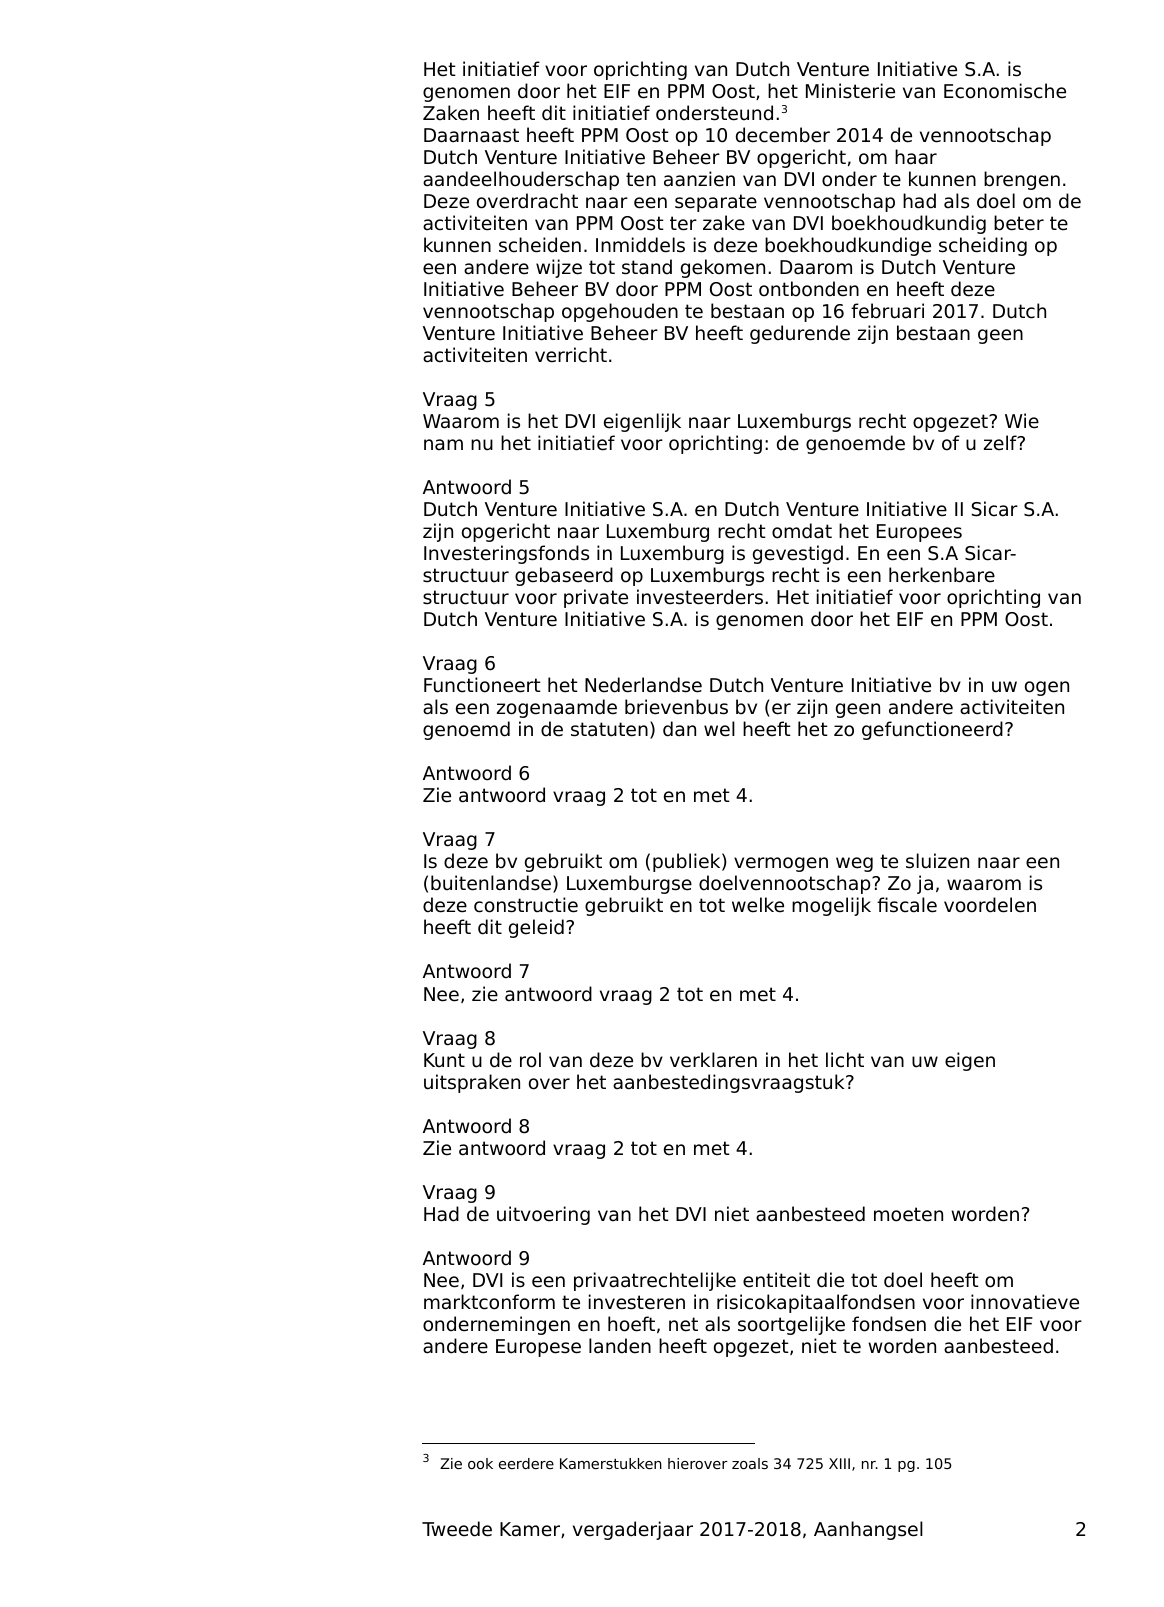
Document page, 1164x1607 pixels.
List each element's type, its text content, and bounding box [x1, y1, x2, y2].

text Dutch Venture Initiative S.A. en Dutch Venture Initiative II Sicar S.A. zijn opgericht naar Luxemburg recht omdat het Europees Investeringsfonds in Luxemburg is gevestigd. En een S.A Sicar-structuur gebaseerd op Luxemburgs recht is een herkenbare structuur voor private investeerders. Het initiatief voor oprichting van Dutch Venture Initiative S.A. is genomen door het EIF en PPM Oost. [422, 499, 1087, 631]
text Daarnaast heeft PPM Oost op 10 december 2014 de vennootschap Dutch Venture Initiative Beheer BV opgericht, om haar aandeelhouderschap ten aanzien van DVI onder te kunnen brengen. Deze overdracht naar een separate vennootschap had als doel om de activiteiten van PPM Oost ter zake van DVI boekhoudkundig beter te kunnen scheiden. Inmiddels is deze boekhoudkundige scheiding op een andere wijze tot stand gekomen. Daarom is Dutch Venture Initiative Beheer BV door PPM Oost ontbonden en heeft deze vennootschap opgehouden te bestaan op 16 februari 2017. Dutch Venture Initiative Beheer BV heeft gedurende zijn bestaan geen activiteiten verricht. [422, 125, 1087, 367]
text Had de uitvoering van het DVI niet aanbesteed moeten worden? [422, 1204, 1087, 1226]
text Vraag 8 [422, 1028, 1087, 1049]
text Antwoord 9 [422, 1248, 1087, 1270]
text Antwoord 8 [422, 1116, 1087, 1138]
text Het initiatief voor oprichting van Dutch Venture Initiative S.A. is genomen door het EIF en PPM Oost, het Ministerie van Economische Zaken heeft dit initiatief ondersteund. [422, 59, 1087, 125]
text Waarom is het DVI eigenlijk naar Luxemburgs recht opgezet? Wie nam nu het initiatief voor oprichting: de genoemde bv of u zelf? [422, 411, 1087, 455]
text Zie ook eerdere Kamerstukken hierover zoals 34 725 XIII, nr. 1 pg. 105 [422, 1452, 1087, 1474]
text Zie antwoord vraag 2 tot en met 4. [422, 1138, 1087, 1160]
text Antwoord 6 [422, 763, 1087, 785]
text Nee, DVI is een privaatrechtelijke entiteit die tot doel heeft om marktconform te investeren in risicokapitaalfondsen voor innovatieve ondernemingen en hoeft, net als soortgelijke fondsen die het EIF voor andere Europese landen heeft opgezet, niet te worden aanbesteed. [422, 1270, 1087, 1358]
text Nee, zie antwoord vraag 2 tot en met 4. [422, 983, 1087, 1005]
text Is deze bv gebruikt om (publiek) vermogen weg te sluizen naar een (buitenlandse) Luxemburgse doelvennootschap? Zo ja, waarom is deze constructie gebruikt en tot welke mogelijk fiscale voordelen heeft dit geleid? [422, 851, 1087, 939]
text Antwoord 5 [422, 477, 1087, 499]
text Antwoord 7 [422, 961, 1087, 983]
text Zie antwoord vraag 2 tot en met 4. [422, 785, 1087, 807]
text Functioneert het Nederlandse Dutch Venture Initiative bv in uw ogen als een zogenaamde brievenbus bv (er zijn geen andere activiteiten genoemd in de statuten) dan wel heeft het zo gefunctioneerd? [422, 675, 1087, 741]
text Vraag 9 [422, 1182, 1087, 1204]
text Vraag 7 [422, 829, 1087, 851]
text Vraag 6 [422, 653, 1087, 675]
text Kunt u de rol van deze bv verklaren in het licht van uw eigen uitspraken over het aanbestedingsvraagstuk? [422, 1049, 1087, 1093]
text Vraag 5 [422, 389, 1087, 411]
